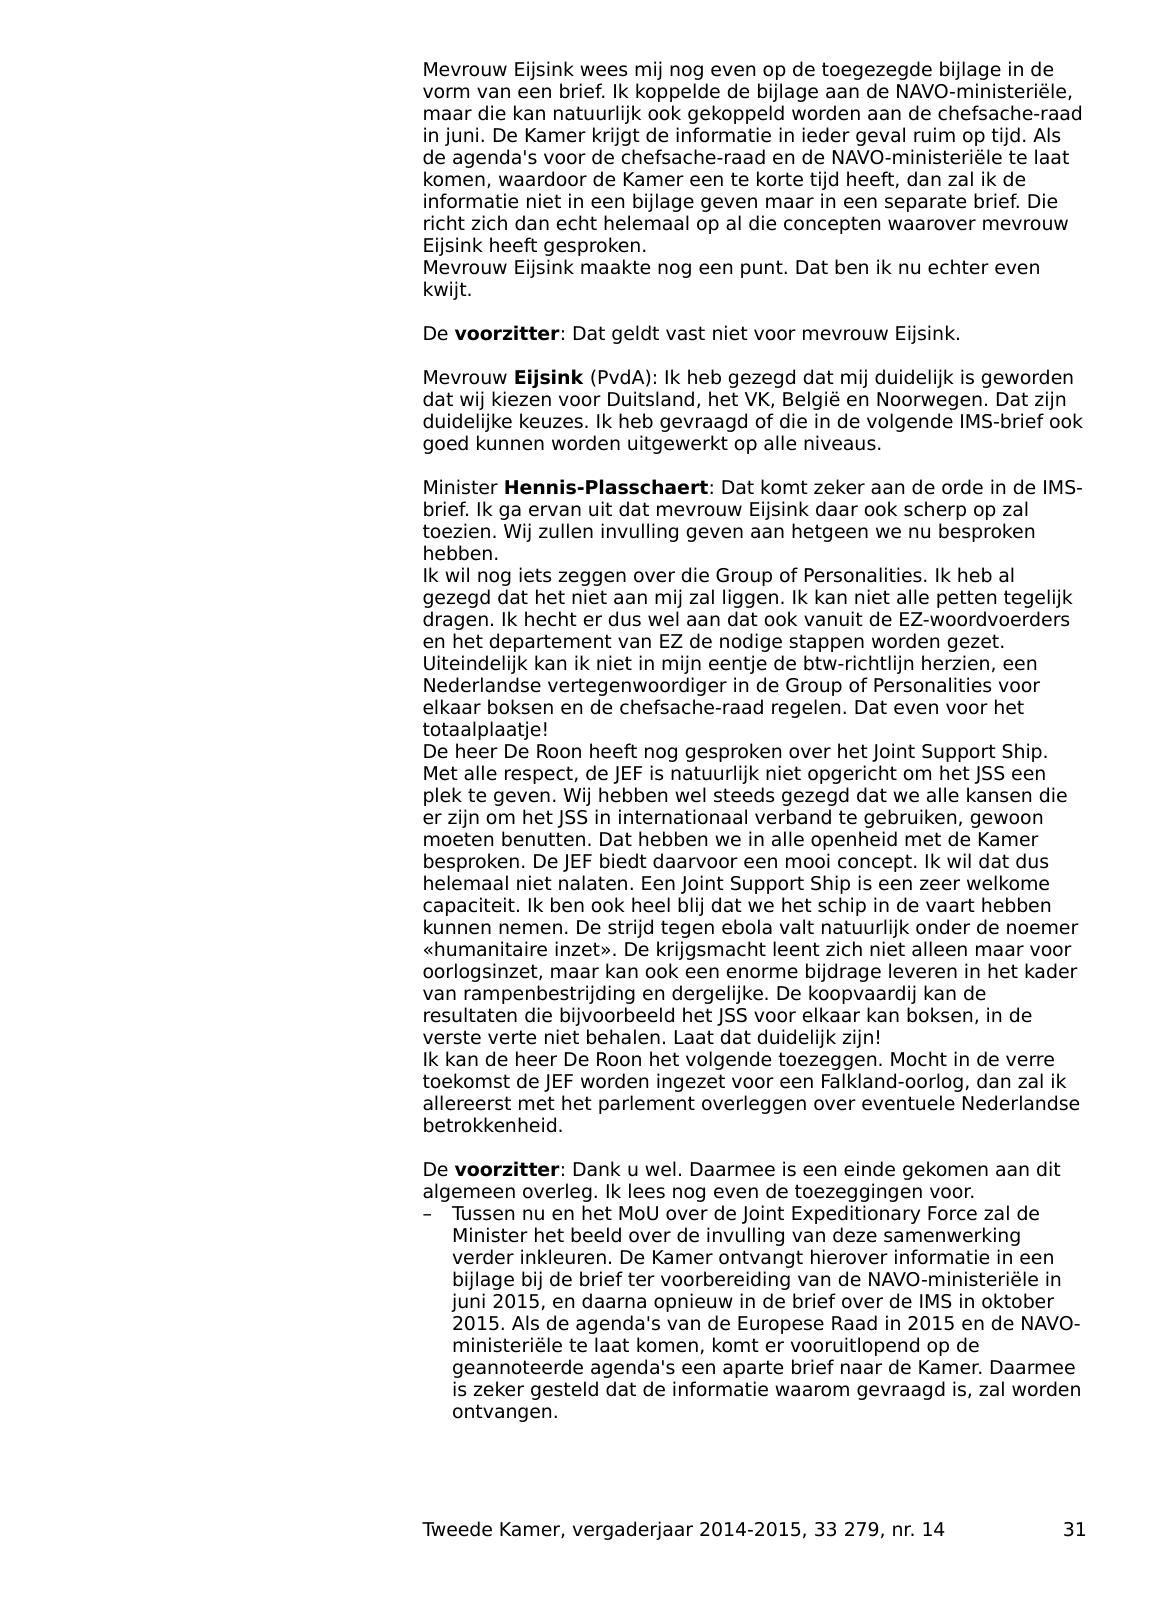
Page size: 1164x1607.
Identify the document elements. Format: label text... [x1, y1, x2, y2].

text Ik wil nog iets zeggen over die Group of Personalities. Ik heb al gezegd dat het niet aan mij zal liggen. Ik kan niet alle petten tegelijk dragen. Ik hecht er dus wel aan dat ook vanuit de EZ-woordvoerders en het departement van EZ de nodige stappen worden gezet. Uiteindelijk kan ik niet in mijn eentje de btw-richtlijn herzien, een Nederlandse vertegenwoordiger in de Group of Personalities voor elkaar boksen en de chefsache-raad regelen. Dat even voor het totaalplaatje! [422, 565, 1087, 741]
text De voorzitter: Dat geldt vast niet voor mevrouw Eijsink. [422, 323, 1087, 345]
text De heer De Roon heeft nog gesproken over het Joint Support Ship. Met alle respect, de JEF is natuurlijk niet opgericht om het JSS een plek te geven. Wij hebben wel steeds gezegd dat we alle kansen die er zijn om het JSS in internationaal verband te gebruiken, gewoon moeten benutten. Dat hebben we in alle openheid met de Kamer besproken. De JEF biedt daarvoor een mooi concept. Ik wil dat dus helemaal niet nalaten. Een Joint Support Ship is een zeer welkome capaciteit. Ik ben ook heel blij dat we het schip in de vaart hebben kunnen nemen. De strijd tegen ebola valt natuurlijk onder de noemer «humanitaire inzet». De krijgsmacht leent zich niet alleen maar voor oorlogsinzet, maar kan ook een enorme bijdrage leveren in het kader van rampenbestrijding en dergelijke. De koopvaardij kan de resultaten die bijvoorbeeld het JSS voor elkaar kan boksen, in de verste verte niet behalen. Laat dat duidelijk zijn! [422, 741, 1087, 1049]
text Minister Hennis-Plasschaert: Dat komt zeker aan de orde in de IMS-brief. Ik ga ervan uit dat mevrouw Eijsink daar ook scherp op zal toezien. Wij zullen invulling geven aan hetgeen we nu besproken hebben. [422, 477, 1087, 565]
text Ik kan de heer De Roon het volgende toezeggen. Mocht in de verre toekomst de JEF worden ingezet voor een Falkland-oorlog, dan zal ik allereerst met het parlement overleggen over eventuele Nederlandse betrokkenheid. [422, 1049, 1087, 1137]
text – Tussen nu en het MoU over de Joint Expeditionary Force zal de Minister het beeld over de invulling van deze samenwerking verder inkleuren. De Kamer ontvangt hierover informatie in een bijlage bij de brief ter voorbereiding van de NAVO-ministeriële in juni 2015, en daarna opnieuw in de brief over de IMS in oktober 2015. Als de agenda's van de Europese Raad in 2015 en de NAVO-ministeriële te laat komen, komt er vooruitlopend op de geannoteerde agenda's een aparte brief naar de Kamer. Daarmee is zeker gesteld dat de informatie waarom gevraagd is, zal worden ontvangen. [422, 1203, 1087, 1423]
text Mevrouw Eijsink (PvdA): Ik heb gezegd dat mij duidelijk is geworden dat wij kiezen voor Duitsland, het VK, België en Noorwegen. Dat zijn duidelijke keuzes. Ik heb gevraagd of die in de volgende IMS-brief ook goed kunnen worden uitgewerkt op alle niveaus. [422, 367, 1087, 455]
text Mevrouw Eijsink wees mij nog even op de toegezegde bijlage in de vorm van een brief. Ik koppelde de bijlage aan de NAVO-ministeriële, maar die kan natuurlijk ook gekoppeld worden aan de chefsache-raad in juni. De Kamer krijgt de informatie in ieder geval ruim op tijd. Als de agenda's voor de chefsache-raad en de NAVO-ministeriële te laat komen, waardoor de Kamer een te korte tijd heeft, dan zal ik de informatie niet in een bijlage geven maar in een separate brief. Die richt zich dan echt helemaal op al die concepten waarover mevrouw Eijsink heeft gesproken. [422, 59, 1087, 257]
text Mevrouw Eijsink maakte nog een punt. Dat ben ik nu echter even kwijt. [422, 257, 1087, 301]
text De voorzitter: Dank u wel. Daarmee is een einde gekomen aan dit algemeen overleg. Ik lees nog even de toezeggingen voor. [422, 1159, 1087, 1203]
